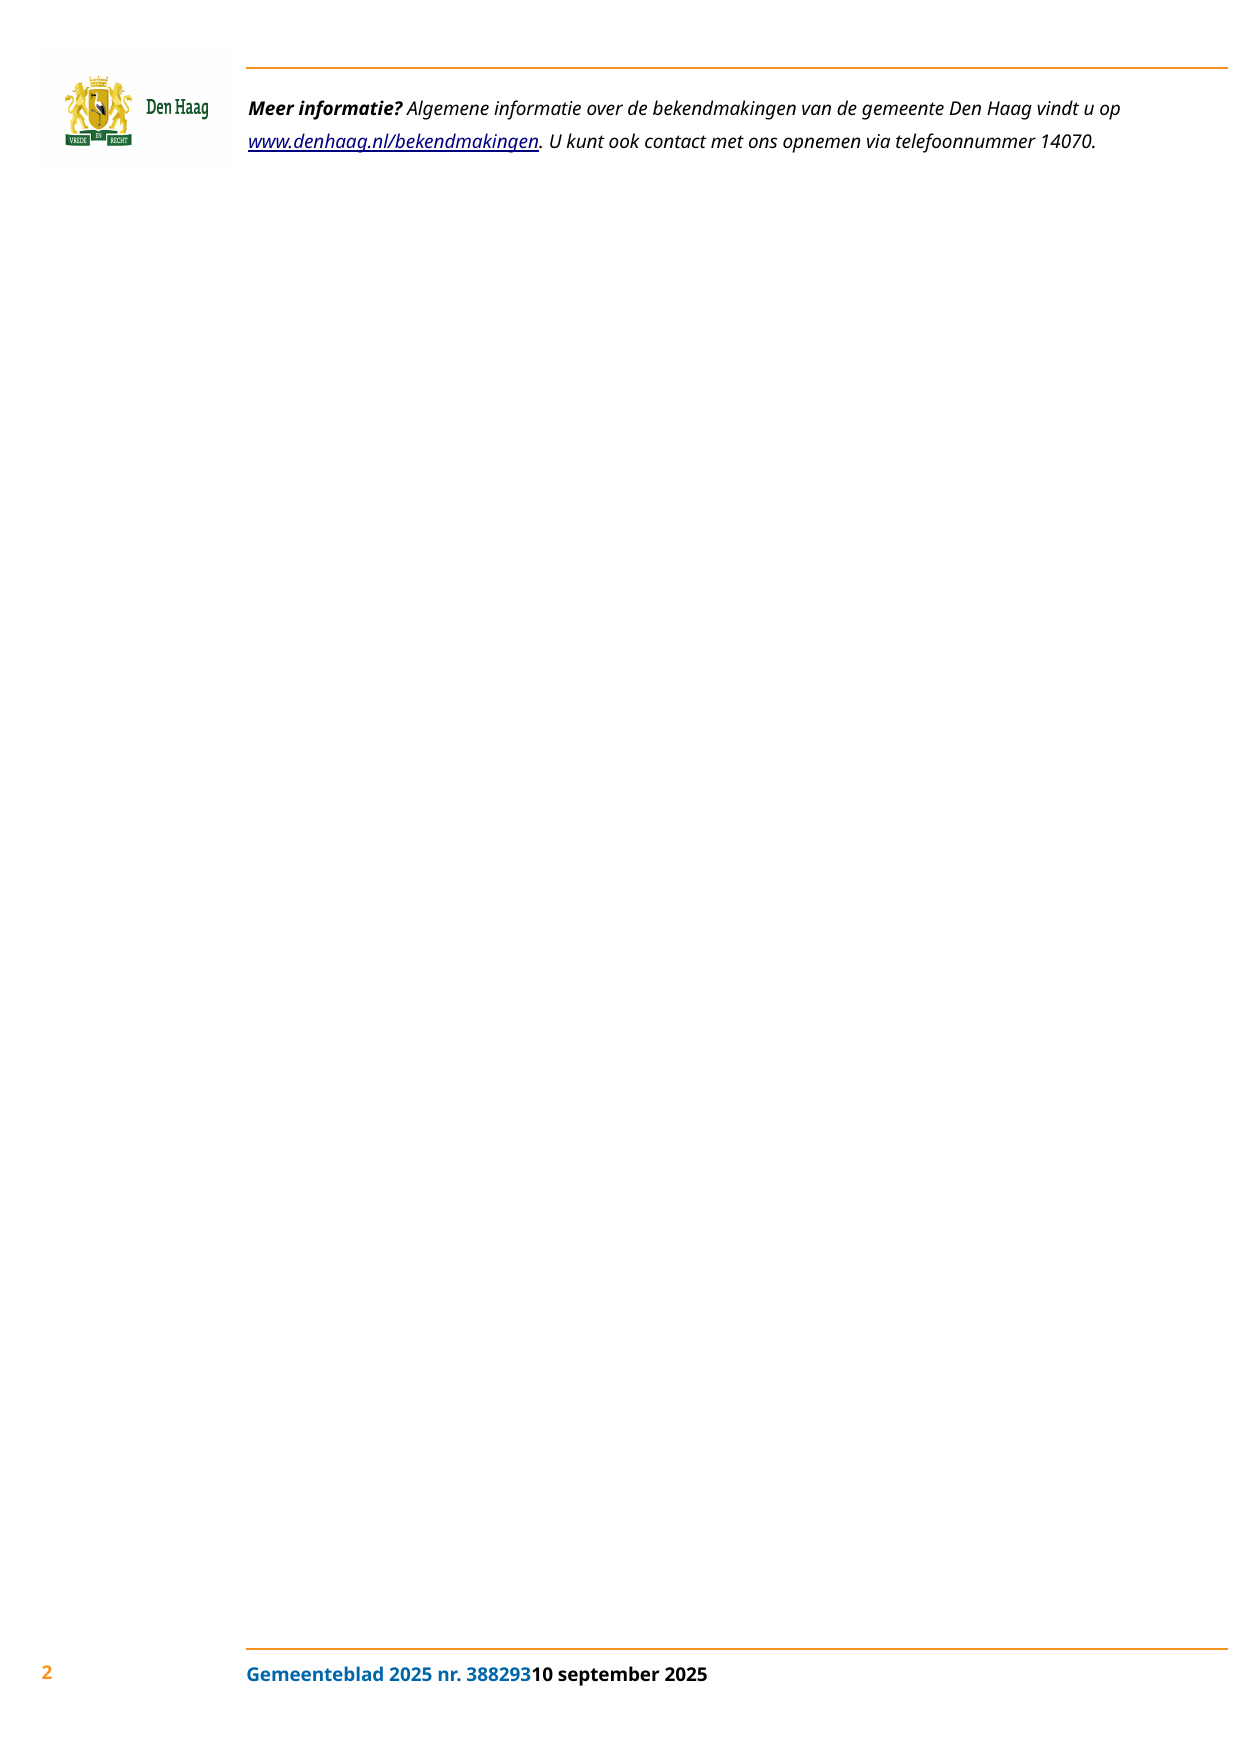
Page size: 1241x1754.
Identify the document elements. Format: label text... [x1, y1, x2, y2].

text Meer informatie? Algemene informatie over de bekendmakingen van de gemeente Den Haag vindt u op www.denhaag.nl/bekendmakingen. U kunt ook contact met ons opnemen via telefoonnummer 14070. [248, 95, 1152, 154]
picture [41, 47, 231, 172]
